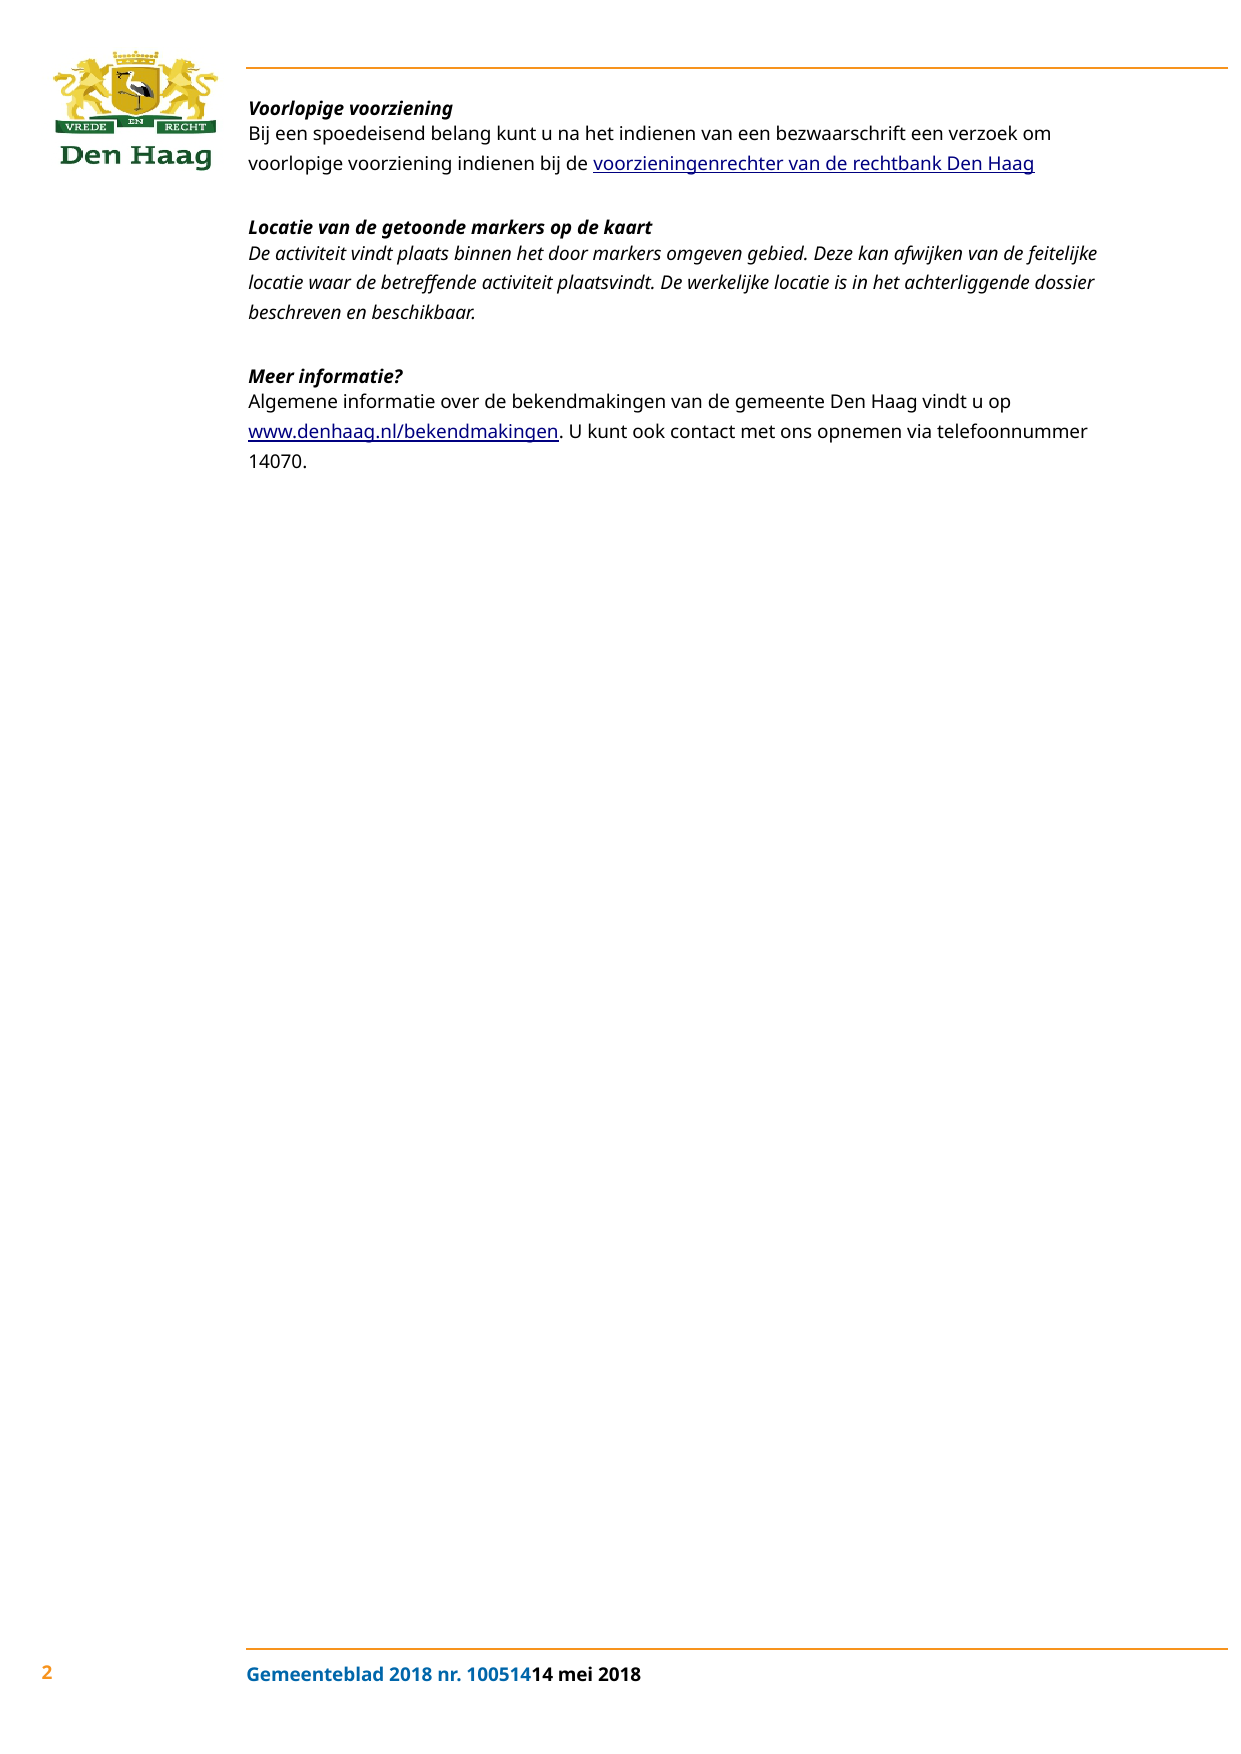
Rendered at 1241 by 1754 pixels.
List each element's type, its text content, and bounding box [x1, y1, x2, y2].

text Voorlopige voorziening [248, 95, 1152, 121]
text Locatie van de getoonde markers op de kaart [248, 214, 1152, 240]
text Algemene informatie over de bekendmakingen van de gemeente Den Haag vindt u op www.denhaag.nl/bekendmakingen. U kunt ook contact met ons opnemen via telefoonnummer 14070. [248, 389, 1152, 473]
text De activiteit vindt plaats binnen het door markers omgeven gebied. Deze kan afwijken van de feitelijke locatie waar de betreffende activiteit plaatsvindt. De werkelijke locatie is in het achterliggende dossier beschreven en beschikbaar. [248, 240, 1152, 325]
text Meer informatie? [248, 363, 1152, 389]
picture [41, 47, 231, 172]
text Bij een spoedeisend belang kunt u na het indienen van een bezwaarschrift een verzoek om voorlopige voorziening indienen bij de voorzieningenrechter van de rechtbank Den Haag [248, 121, 1152, 176]
